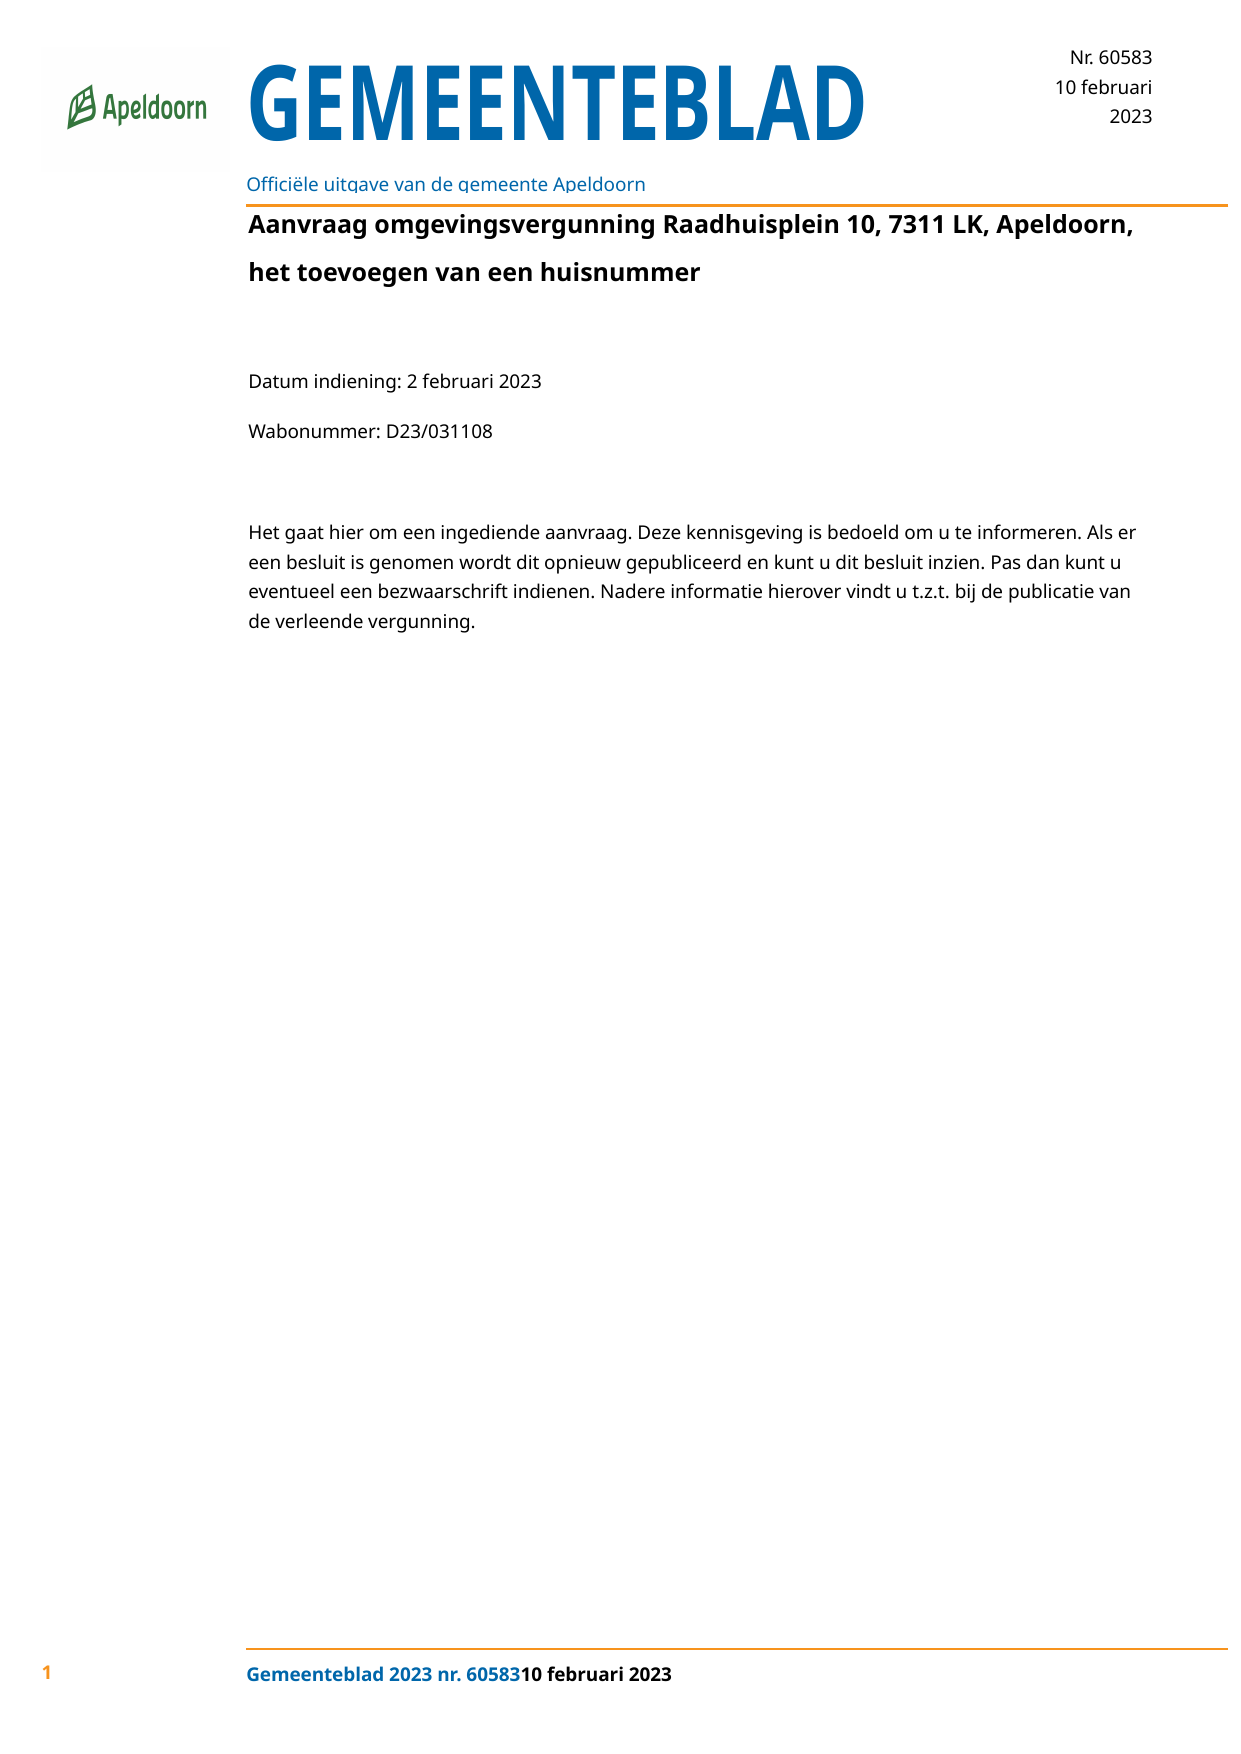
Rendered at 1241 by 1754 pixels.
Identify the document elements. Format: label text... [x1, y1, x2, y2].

picture [41, 47, 231, 172]
text Het gaat hier om een ingediende aanvraag. Deze kennisgeving is bedoeld om u te informeren. Als er een besluit is genomen wordt dit opnieuw gepubliceerd en kunt u dit besluit inzien. Pas dan kunt u eventueel een bezwaarschrift indienen. Nadere informatie hierover vindt u t.z.t. bij de publicatie van de verleende vergunning. [248, 519, 1152, 634]
text Datum indiening: 2 februari 2023 [248, 368, 1152, 394]
text Aanvraag omgevingsvergunning Raadhuisplein 10, 7311 LK, Apeldoorn, het toevoegen van een huisnummer [248, 207, 1152, 288]
text Wabonummer: D23/031108 [248, 419, 1152, 444]
